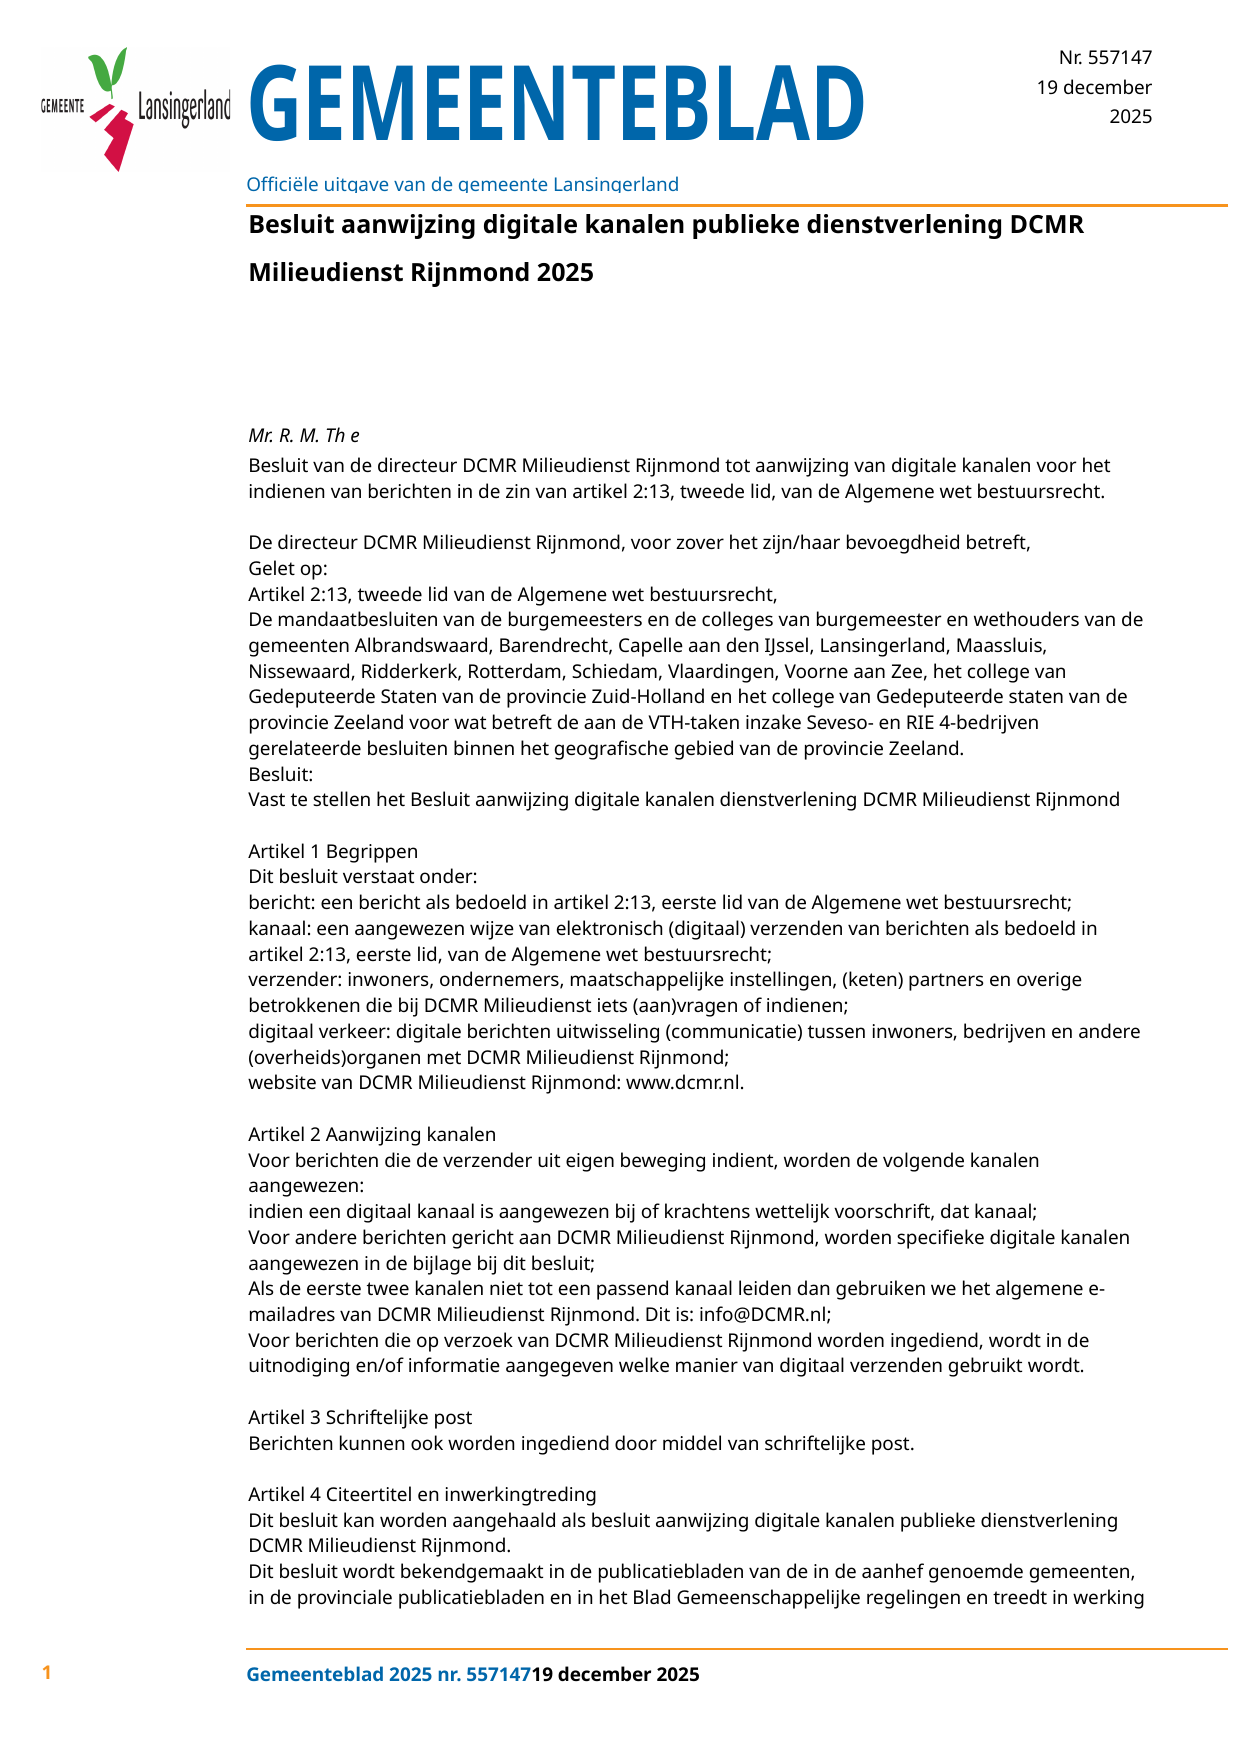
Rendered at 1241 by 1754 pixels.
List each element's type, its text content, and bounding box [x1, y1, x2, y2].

text kanaal: een aangewezen wijze van elektronisch (digitaal) verzenden van berichten als bedoeld in artikel 2:13, eerste lid, van de Algemene wet bestuursrecht; [248, 915, 1152, 967]
text bericht: een bericht als bedoeld in artikel 2:13, eerste lid van de Algemene wet bestuursrecht; [248, 889, 1152, 915]
text Dit besluit verstaat onder: [248, 864, 1152, 889]
text Artikel 2 Aanwijzing kanalen [248, 1121, 1152, 1147]
text Artikel 2:13, tweede lid van de Algemene wet bestuursrecht, [248, 581, 1152, 606]
text De mandaatbesluiten van de burgemeesters en de colleges van burgemeester en wethouders van de gemeenten Albrandswaard, Barendrecht, Capelle aan den IJssel, Lansingerland, Maassluis, Nissewaard, Ridderkerk, Rotterdam, Schiedam, Vlaardingen, Voorne aan Zee, het college van Gedeputeerde Staten van de provincie Zuid-Holland en het college van Gedeputeerde staten van de provincie Zeeland voor wat betreft de aan de VTH-taken inzake Seveso- en RIE 4-bedrijven gerelateerde besluiten binnen het geografische gebied van de provincie Zeeland. [248, 606, 1152, 761]
text Vast te stellen het Besluit aanwijzing digitale kanalen dienstverlening DCMR Milieudienst Rijnmond [248, 787, 1152, 812]
text Besluit aanwijzing digitale kanalen publieke dienstverlening DCMR Milieudienst Rijnmond 2025 [248, 207, 1152, 288]
text Mr. R. M. Th e [248, 422, 1152, 448]
text Berichten kunnen ook worden ingediend door middel van schriftelijke post. [248, 1430, 1152, 1456]
text verzender: inwoners, ondernemers, maatschappelijke instellingen, (keten) partners en overige betrokkenen die bij DCMR Milieudienst iets (aan)vragen of indienen; [248, 967, 1152, 1018]
text Voor andere berichten gericht aan DCMR Milieudienst Rijnmond, worden specifieke digitale kanalen aangewezen in de bijlage bij dit besluit; [248, 1224, 1152, 1275]
text Gelet op: [248, 555, 1152, 581]
text Besluit: [248, 761, 1152, 787]
picture [41, 47, 231, 172]
text Dit besluit wordt bekendgemaakt in de publicatiebladen van de in de aanhef genoemde gemeenten, in de provinciale publicatiebladen en in het Blad Gemeenschappelijke regelingen en treedt in werking [248, 1558, 1152, 1610]
text digitaal verkeer: digitale berichten uitwisseling (communicatie) tussen inwoners, bedrijven en andere (overheids)organen met DCMR Milieudienst Rijnmond; [248, 1018, 1152, 1069]
text De directeur DCMR Milieudienst Rijnmond, voor zover het zijn/haar bevoegdheid betreft, [248, 529, 1152, 555]
text Dit besluit kan worden aangehaald als besluit aanwijzing digitale kanalen publieke dienstverlening DCMR Milieudienst Rijnmond. [248, 1507, 1152, 1558]
text indien een digitaal kanaal is aangewezen bij of krachtens wettelijk voorschrift, dat kanaal; [248, 1198, 1152, 1224]
text Artikel 1 Begrippen [248, 838, 1152, 864]
text Besluit van de directeur DCMR Milieudienst Rijnmond tot aanwijzing van digitale kanalen voor het indienen van berichten in de zin van artikel 2:13, tweede lid, van de Algemene wet bestuursrecht. [248, 452, 1152, 503]
text Voor berichten die de verzender uit eigen beweging indient, worden de volgende kanalen aangewezen: [248, 1147, 1152, 1198]
text Artikel 4 Citeertitel en inwerkingtreding [248, 1481, 1152, 1507]
text Als de eerste twee kanalen niet tot een passend kanaal leiden dan gebruiken we het algemene e-mailadres van DCMR Milieudienst Rijnmond. Dit is: info@DCMR.nl; [248, 1275, 1152, 1327]
text website van DCMR Milieudienst Rijnmond: www.dcmr.nl. [248, 1069, 1152, 1095]
text Voor berichten die op verzoek van DCMR Milieudienst Rijnmond worden ingediend, wordt in de uitnodiging en/of informatie aangegeven welke manier van digitaal verzenden gebruikt wordt. [248, 1327, 1152, 1378]
text Artikel 3 Schriftelijke post [248, 1404, 1152, 1430]
